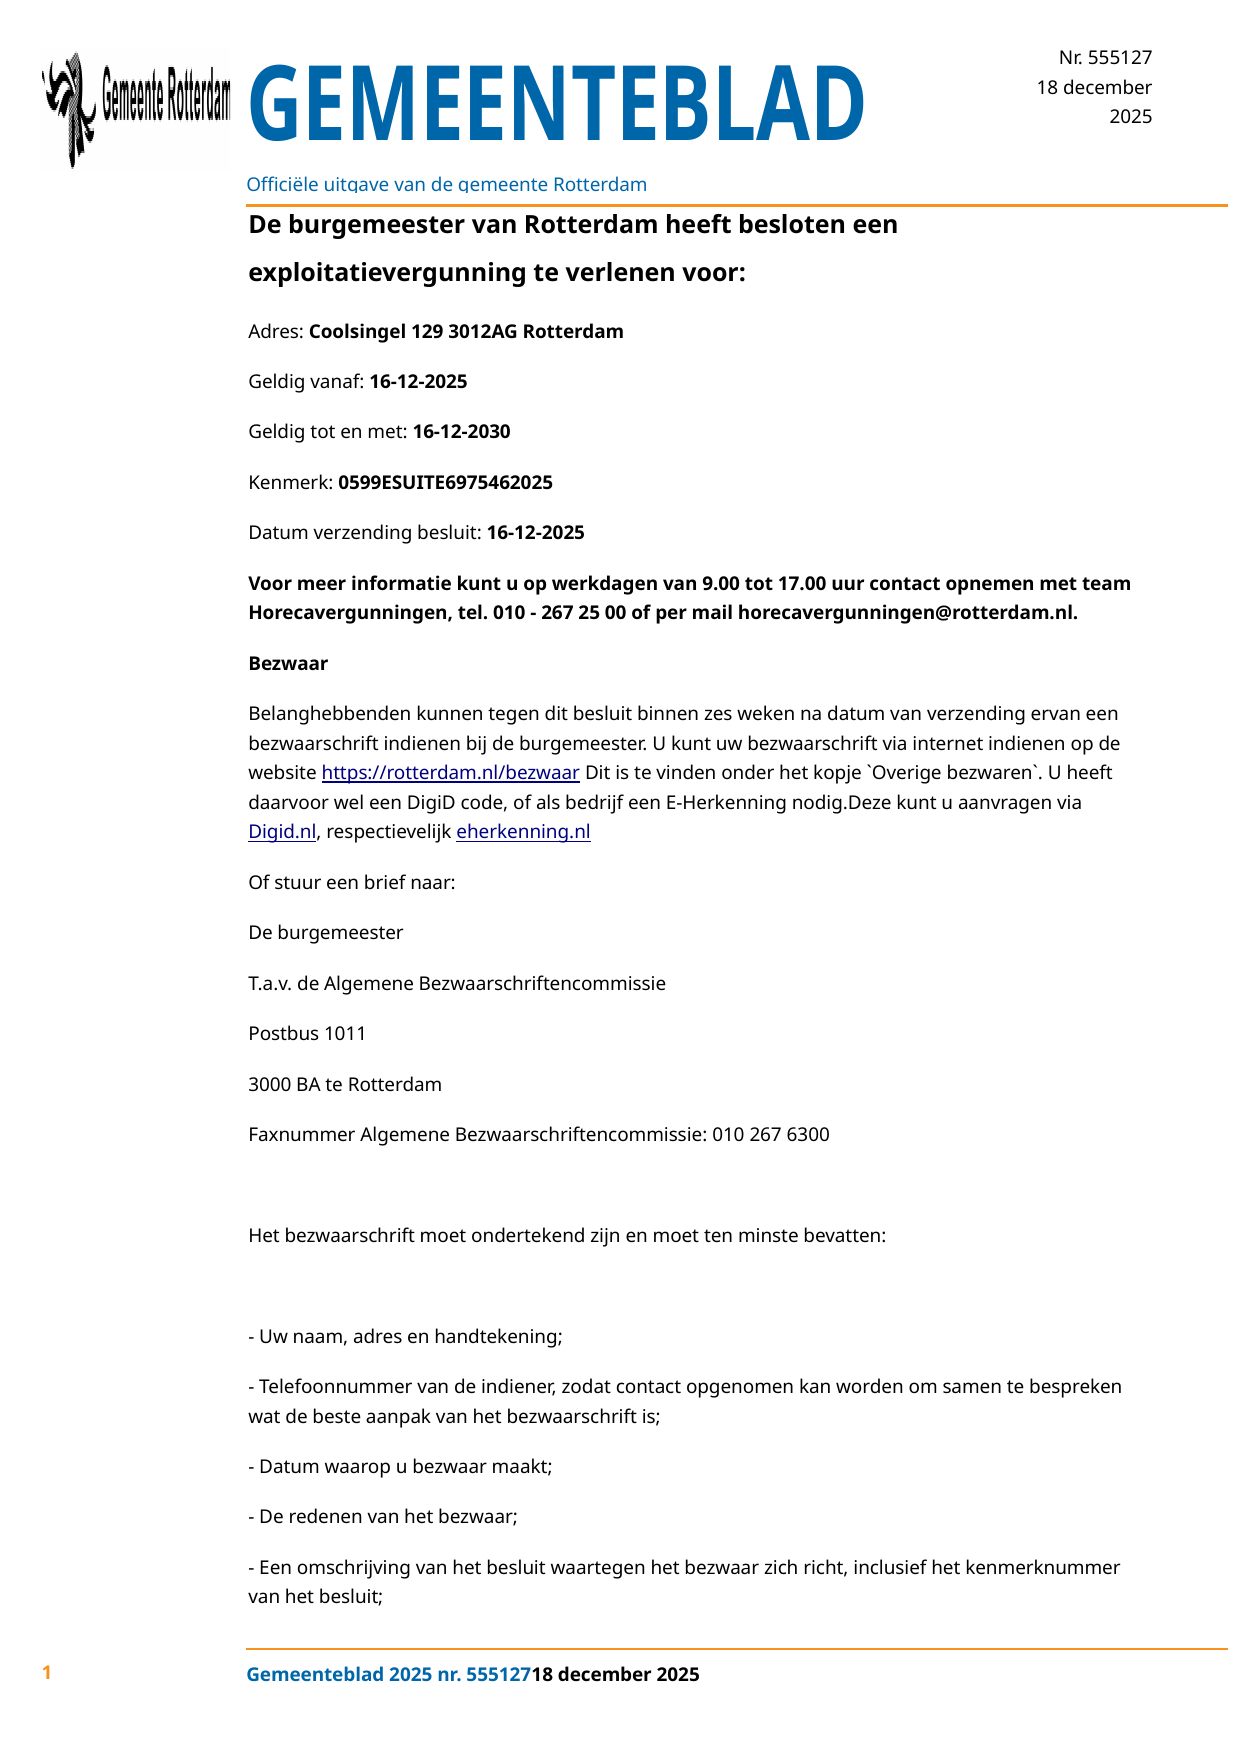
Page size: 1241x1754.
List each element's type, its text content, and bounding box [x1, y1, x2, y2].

text - De redenen van het bezwaar; [248, 1504, 1152, 1529]
text T.a.v. de Algemene Bezwaarschriftencommissie [248, 970, 1152, 996]
text - Een omschrijving van het besluit waartegen het bezwaar zich richt, inclusief het kenmerknummer van het besluit; [248, 1554, 1152, 1609]
text Faxnummer Algemene Bezwaarschriftencommissie: 010 267 6300 [248, 1121, 1152, 1147]
text Kenmerk: 0599ESUITE6975462025 [248, 469, 1152, 495]
text Of stuur een brief naar: [248, 869, 1152, 895]
text - Telefoonnummer van de indiener, zodat contact opgenomen kan worden om samen te bespreken wat de beste aanpak van het bezwaarschrift is; [248, 1373, 1152, 1429]
picture [41, 47, 231, 172]
text Het bezwaarschrift moet ondertekend zijn en moet ten minste bevatten: [248, 1222, 1152, 1248]
text Bezwaar [248, 650, 1152, 676]
text Geldig vanaf: 16-12-2025 [248, 368, 1152, 394]
text Postbus 1011 [248, 1020, 1152, 1046]
text Geldig tot en met: 16-12-2030 [248, 419, 1152, 444]
text De burgemeester [248, 919, 1152, 945]
text Voor meer informatie kunt u op werkdagen van 9.00 tot 17.00 uur contact opnemen met team Horecavergunningen, tel. 010 - 267 25 00 of per mail horecavergunningen@rotterdam.nl. [248, 570, 1152, 625]
text Datum verzending besluit: 16-12-2025 [248, 519, 1152, 545]
text - Uw naam, adres en handtekening; [248, 1323, 1152, 1349]
text Belanghebbenden kunnen tegen dit besluit binnen zes weken na datum van verzending ervan een bezwaarschrift indienen bij de burgemeester. U kunt uw bezwaarschrift via internet indienen op de website https://rotterdam.nl/bezwaar Dit is te vinden onder het kopje `Overige bezwaren`. U heeft daarvoor wel een DigiD code, of als bedrijf een E-Herkenning nodig.Deze kunt u aanvragen via Digid.nl, respectievelijk eherkenning.nl [248, 700, 1152, 844]
text De burgemeester van Rotterdam heeft besloten een exploitatievergunning te verlenen voor: [248, 207, 1152, 288]
text 3000 BA te Rotterdam [248, 1071, 1152, 1097]
text - Datum waarop u bezwaar maakt; [248, 1453, 1152, 1479]
text Adres: Coolsingel 129 3012AG Rotterdam [248, 318, 1152, 344]
